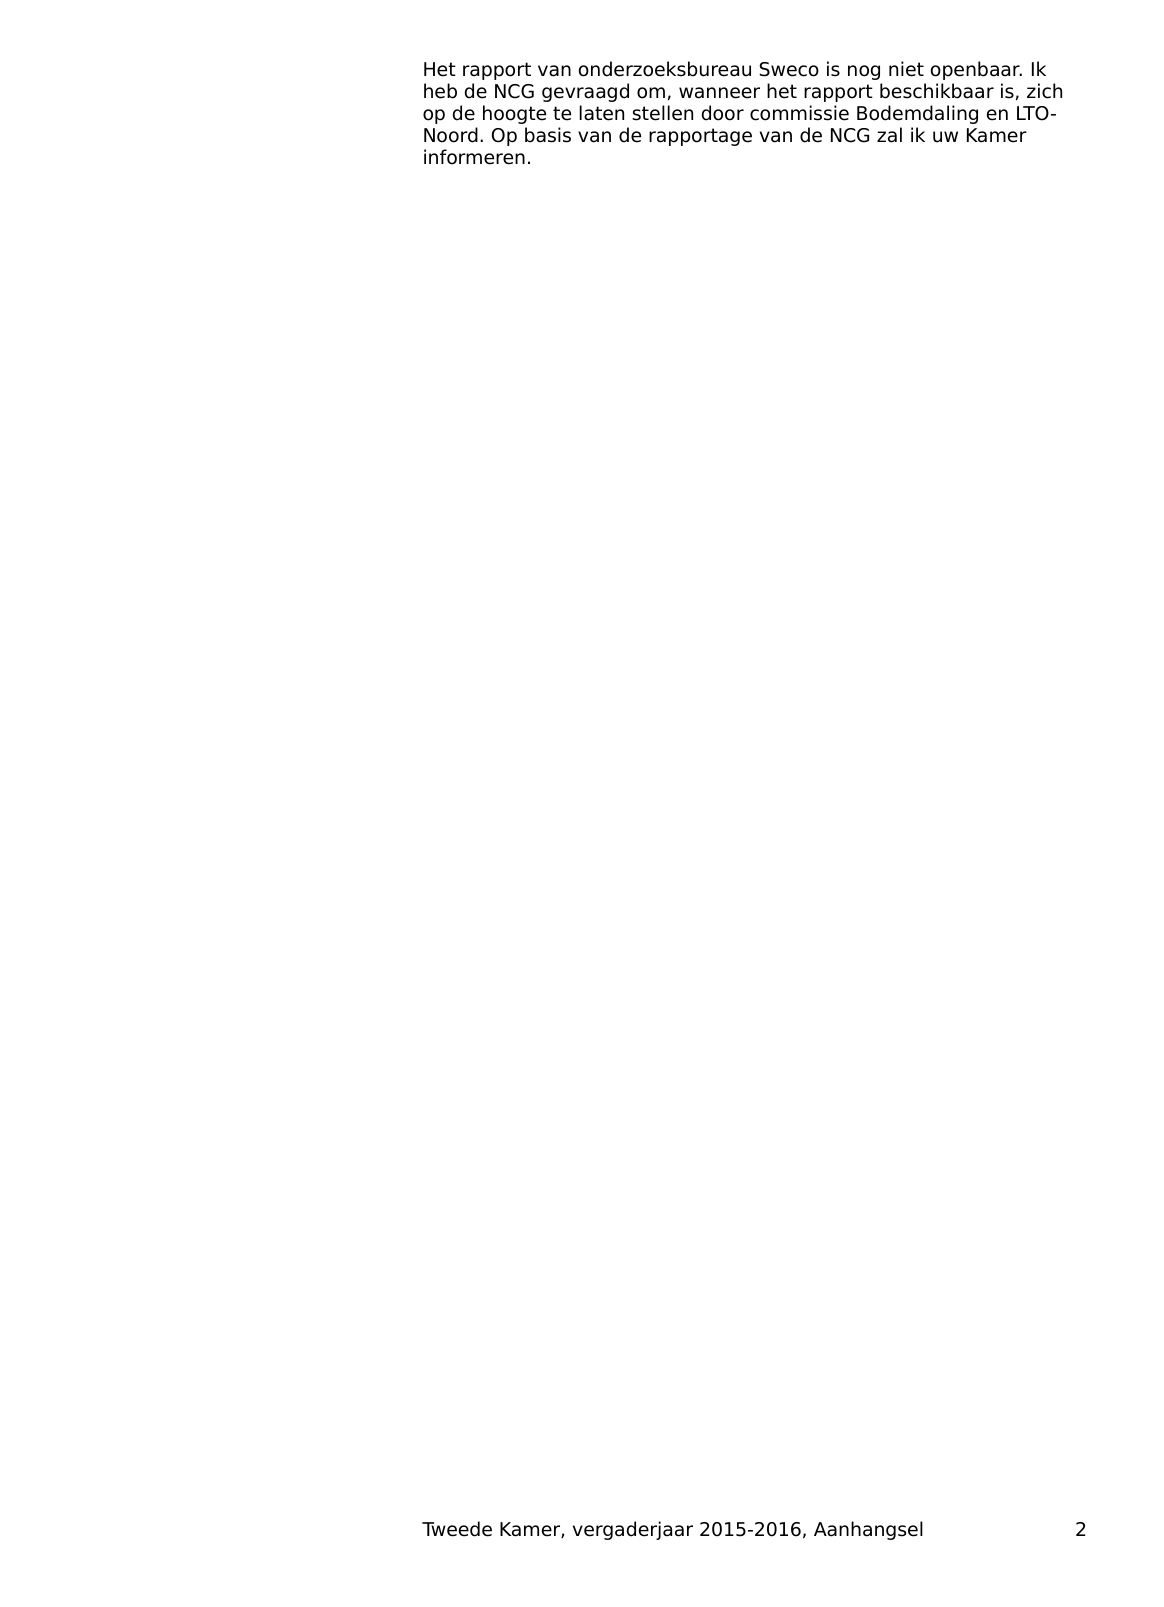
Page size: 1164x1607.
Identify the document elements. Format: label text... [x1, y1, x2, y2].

text Het rapport van onderzoeksbureau Sweco is nog niet openbaar. Ik heb de NCG gevraagd om, wanneer het rapport beschikbaar is, zich op de hoogte te laten stellen door commissie Bodemdaling en LTO-Noord. Op basis van de rapportage van de NCG zal ik uw Kamer informeren. [422, 59, 1087, 169]
